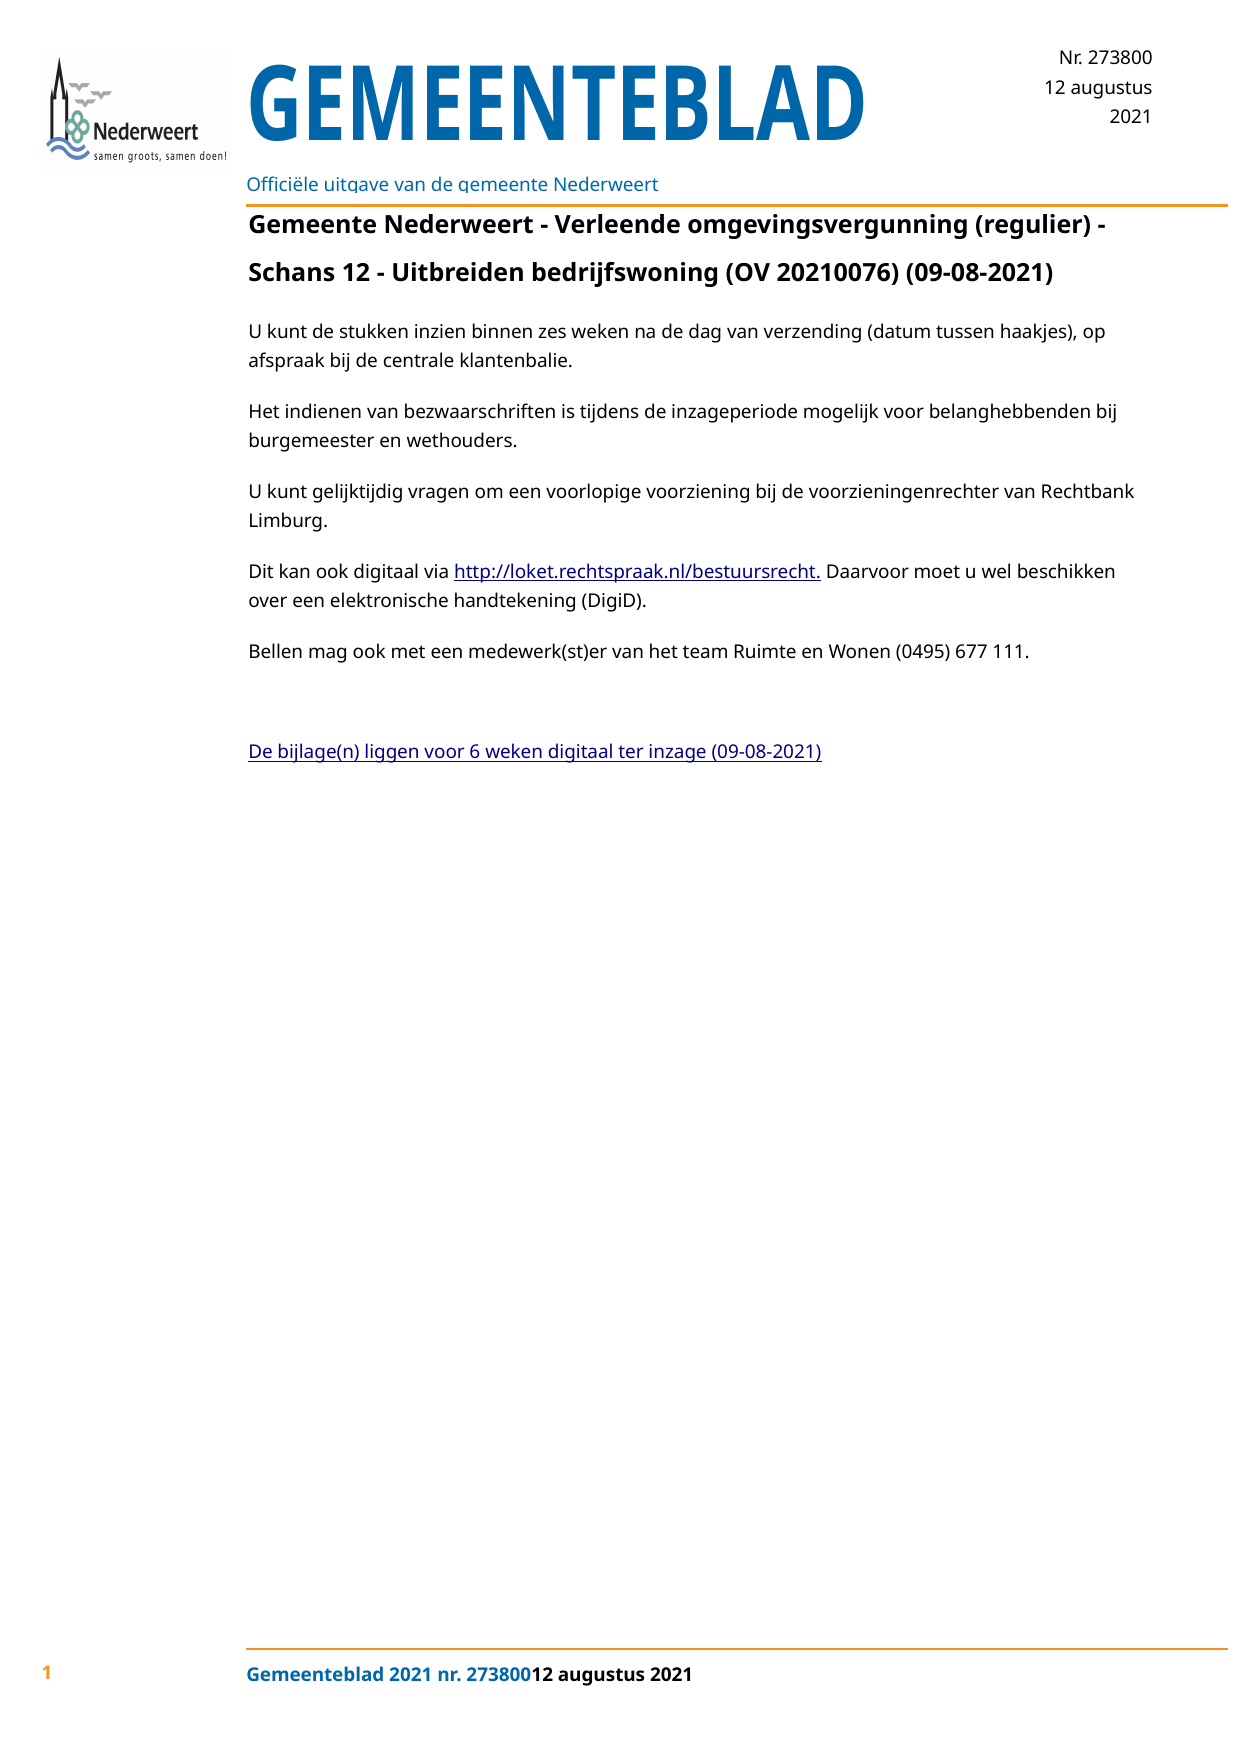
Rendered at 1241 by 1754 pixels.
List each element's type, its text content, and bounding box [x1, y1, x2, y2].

text Bellen mag ook met een medewerk(st)er van het team Ruimte en Wonen (0495) 677 111. [248, 638, 1152, 664]
text Gemeente Nederweert - Verleende omgevingsvergunning (regulier) - Schans 12 - Uitbreiden bedrijfswoning (OV 20210076) (09-08-2021) [248, 207, 1152, 288]
text U kunt de stukken inzien binnen zes weken na de dag van verzending (datum tussen haakjes), op afspraak bij de centrale klantenbalie. [248, 318, 1152, 373]
text U kunt gelijktijdig vragen om een voorlopige voorziening bij de voorzieningenrechter van Rechtbank Limburg. [248, 478, 1152, 533]
text Het indienen van bezwaarschriften is tijdens de inzageperiode mogelijk voor belanghebbenden bij burgemeester en wethouders. [248, 398, 1152, 453]
picture [41, 47, 231, 172]
text Dit kan ook digitaal via http://loket.rechtspraak.nl/bestuursrecht. Daarvoor moet u wel beschikken over een elektronische handtekening (DigiD). [248, 558, 1152, 613]
text De bijlage(n) liggen voor 6 weken digitaal ter inzage (09-08-2021) [248, 739, 1152, 764]
